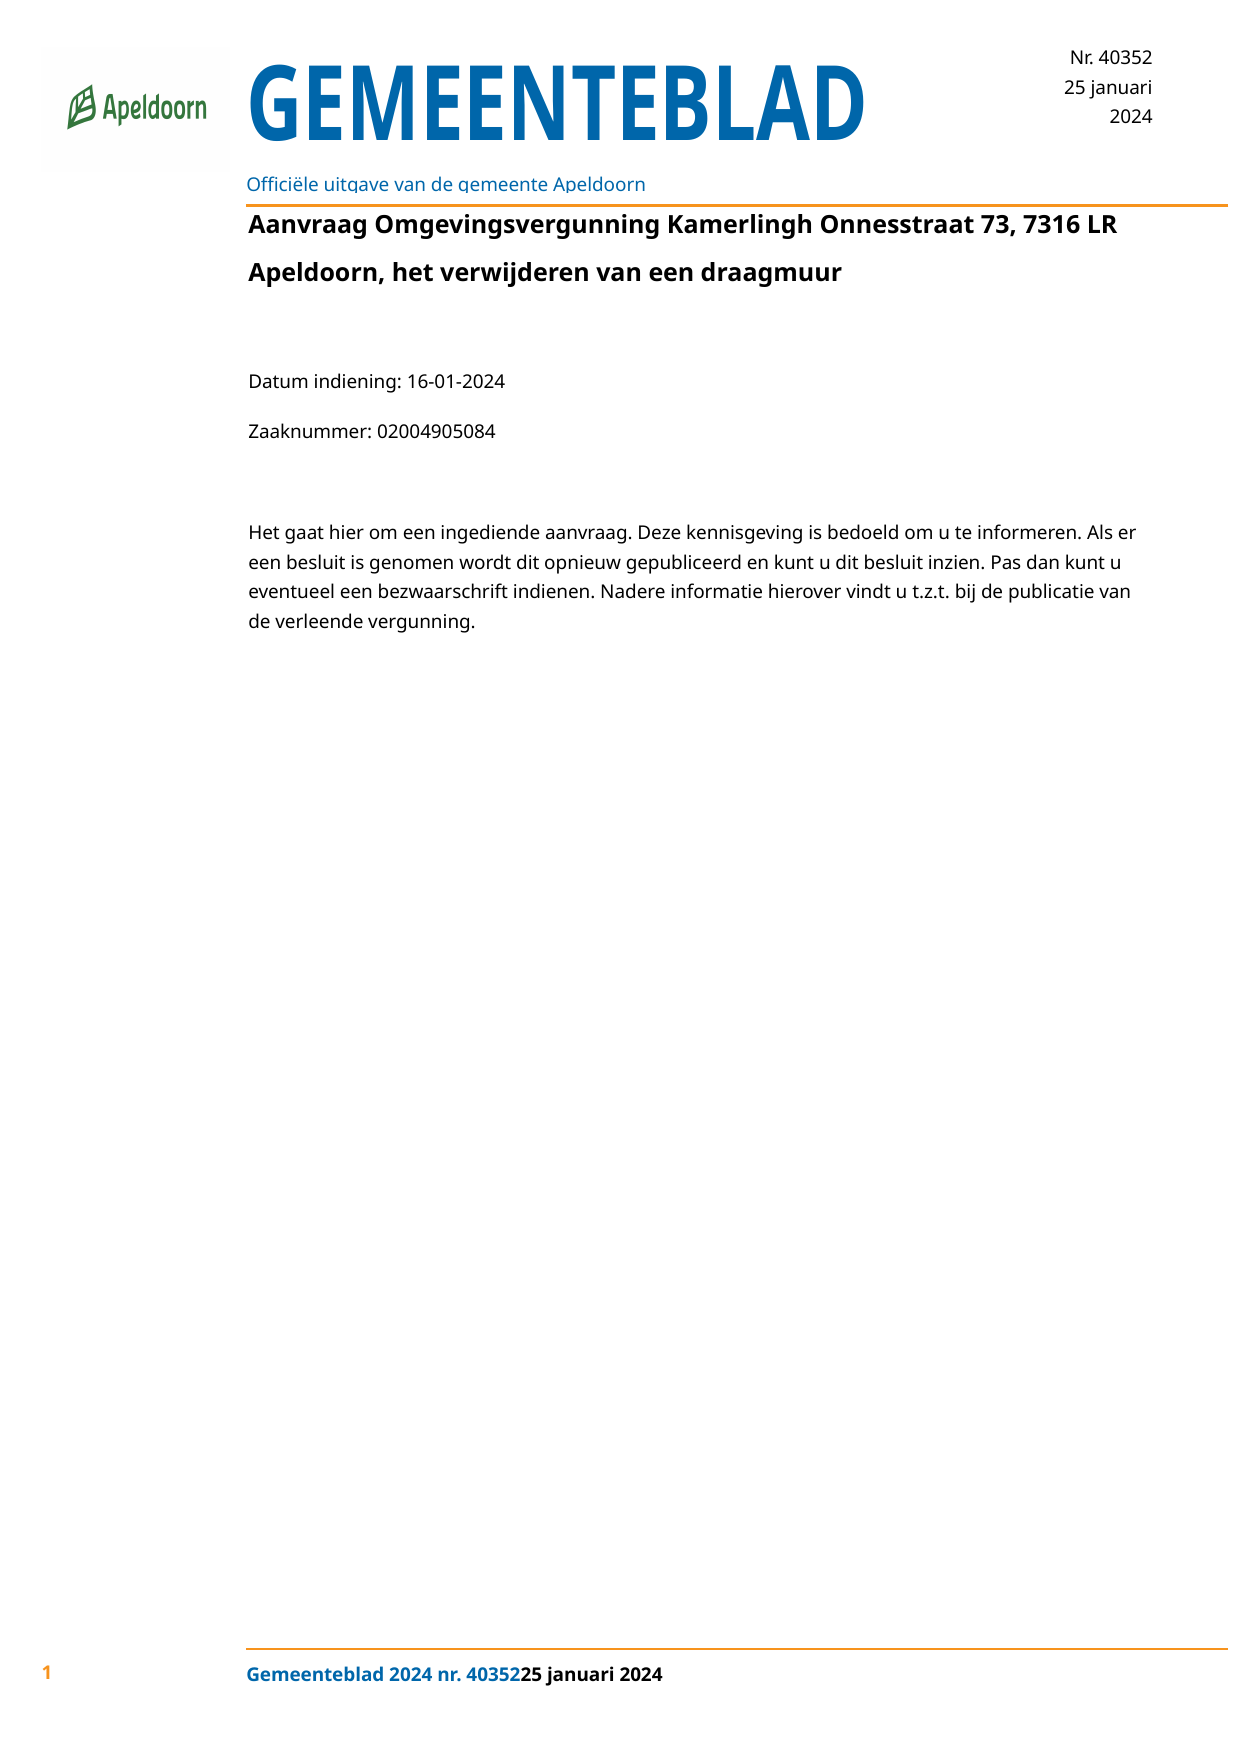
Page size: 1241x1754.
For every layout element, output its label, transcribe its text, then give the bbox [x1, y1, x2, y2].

text Het gaat hier om een ingediende aanvraag. Deze kennisgeving is bedoeld om u te informeren. Als er een besluit is genomen wordt dit opnieuw gepubliceerd en kunt u dit besluit inzien. Pas dan kunt u eventueel een bezwaarschrift indienen. Nadere informatie hierover vindt u t.z.t. bij de publicatie van de verleende vergunning. [248, 519, 1152, 634]
text Aanvraag Omgevingsvergunning Kamerlingh Onnesstraat 73, 7316 LR Apeldoorn, het verwijderen van een draagmuur [248, 207, 1152, 288]
text Zaaknummer: 02004905084 [248, 419, 1152, 444]
picture [41, 47, 231, 172]
text Datum indiening: 16-01-2024 [248, 368, 1152, 394]
